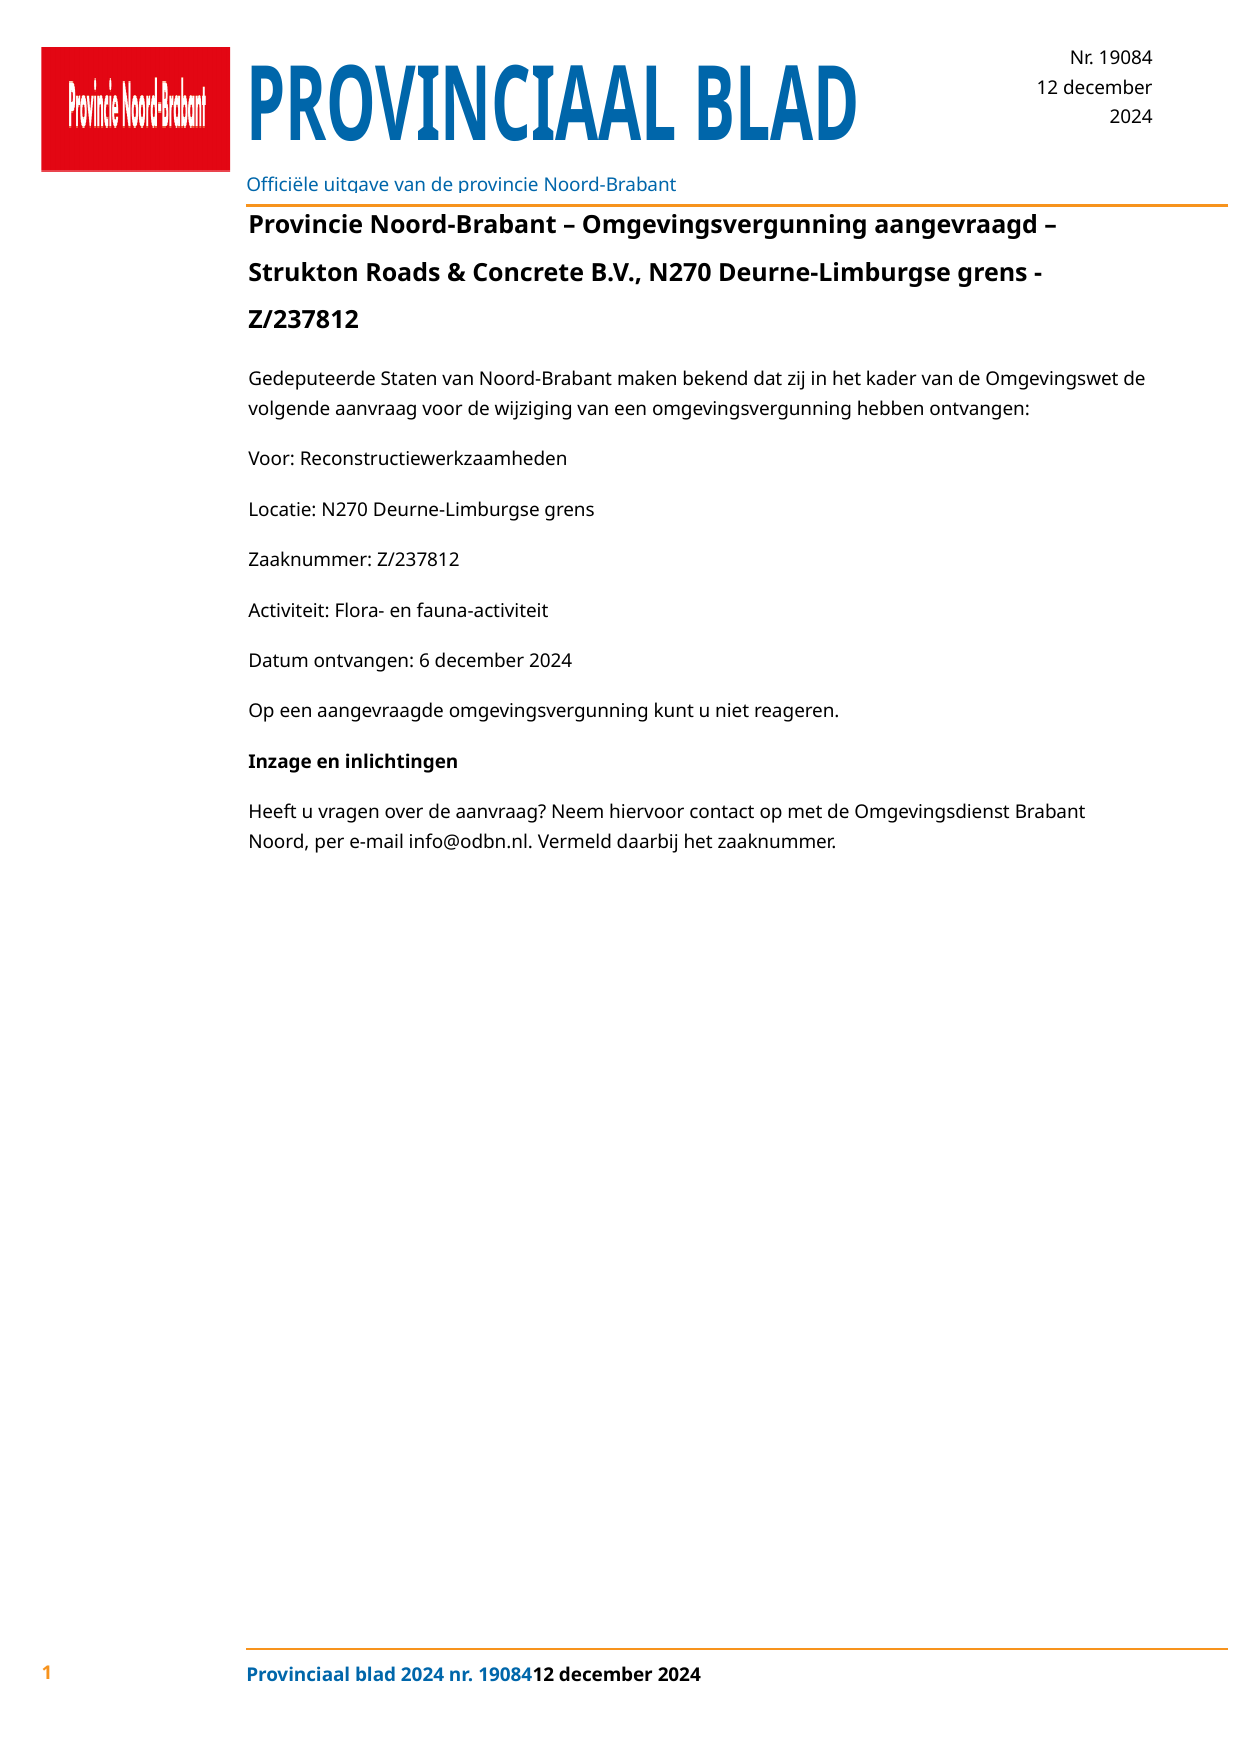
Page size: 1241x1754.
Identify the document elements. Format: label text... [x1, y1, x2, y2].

text Gedeputeerde Staten van Noord-Brabant maken bekend dat zij in het kader van de Omgevingswet de volgende aanvraag voor de wijziging van een omgevingsvergunning hebben ontvangen: [248, 366, 1152, 421]
text Activiteit: Flora- en fauna-activiteit [248, 597, 1152, 622]
text Zaaknummer: Z/237812 [248, 546, 1152, 572]
text Provincie Noord-Brabant – Omgevingsvergunning aangevraagd – Strukton Roads & Concrete B.V., N270 Deurne-Limburgse grens - Z/237812 [248, 207, 1152, 336]
text Op een aangevraagde omgevingsvergunning kunt u niet reageren. [248, 698, 1152, 723]
text Inzage en inlichtingen [248, 748, 1152, 774]
text Heeft u vragen over de aanvraag? Neem hiervoor contact op met de Omgevingsdienst Brabant Noord, per e-mail info@odbn.nl. Vermeld daarbij het zaaknummer. [248, 798, 1152, 854]
picture [41, 47, 231, 172]
text Locatie: N270 Deurne-Limburgse grens [248, 496, 1152, 522]
text Voor: Reconstructiewerkzaamheden [248, 446, 1152, 471]
text Datum ontvangen: 6 december 2024 [248, 647, 1152, 673]
